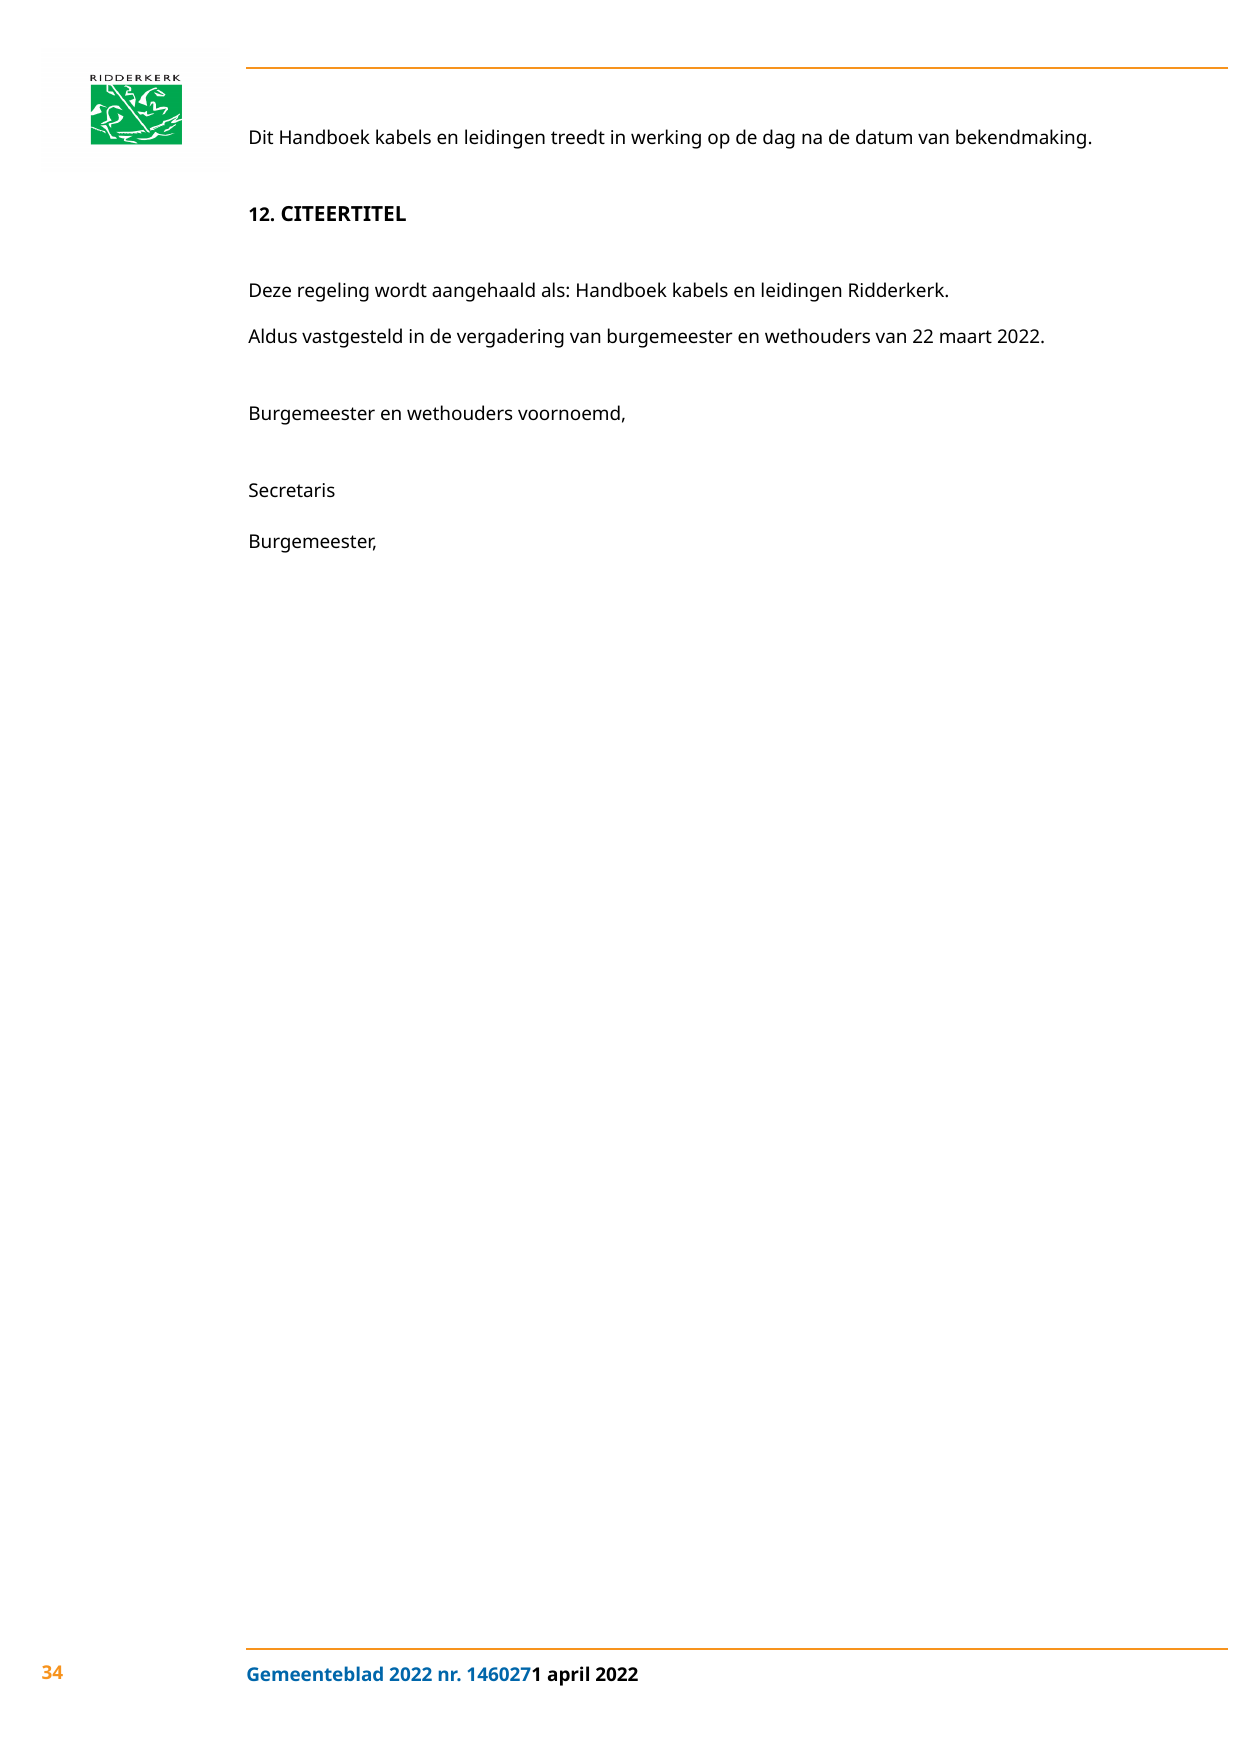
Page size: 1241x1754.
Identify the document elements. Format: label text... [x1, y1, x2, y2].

text Burgemeester en wethouders voornoemd, [248, 400, 1152, 426]
text Deze regeling wordt aangehaald als: Handboek kabels en leidingen Ridderkerk. [248, 277, 1152, 303]
picture [41, 47, 231, 172]
text Dit Handboek kabels en leidingen treedt in werking op de dag na de datum van bekendmaking. [248, 124, 1152, 150]
text Aldus vastgesteld in de vergadering van burgemeester en wethouders van 22 maart 2022. [248, 323, 1152, 349]
text 12. CITEERTITEL [248, 199, 1152, 228]
text Secretaris [248, 477, 1152, 503]
text Burgemeester, [248, 529, 1152, 554]
